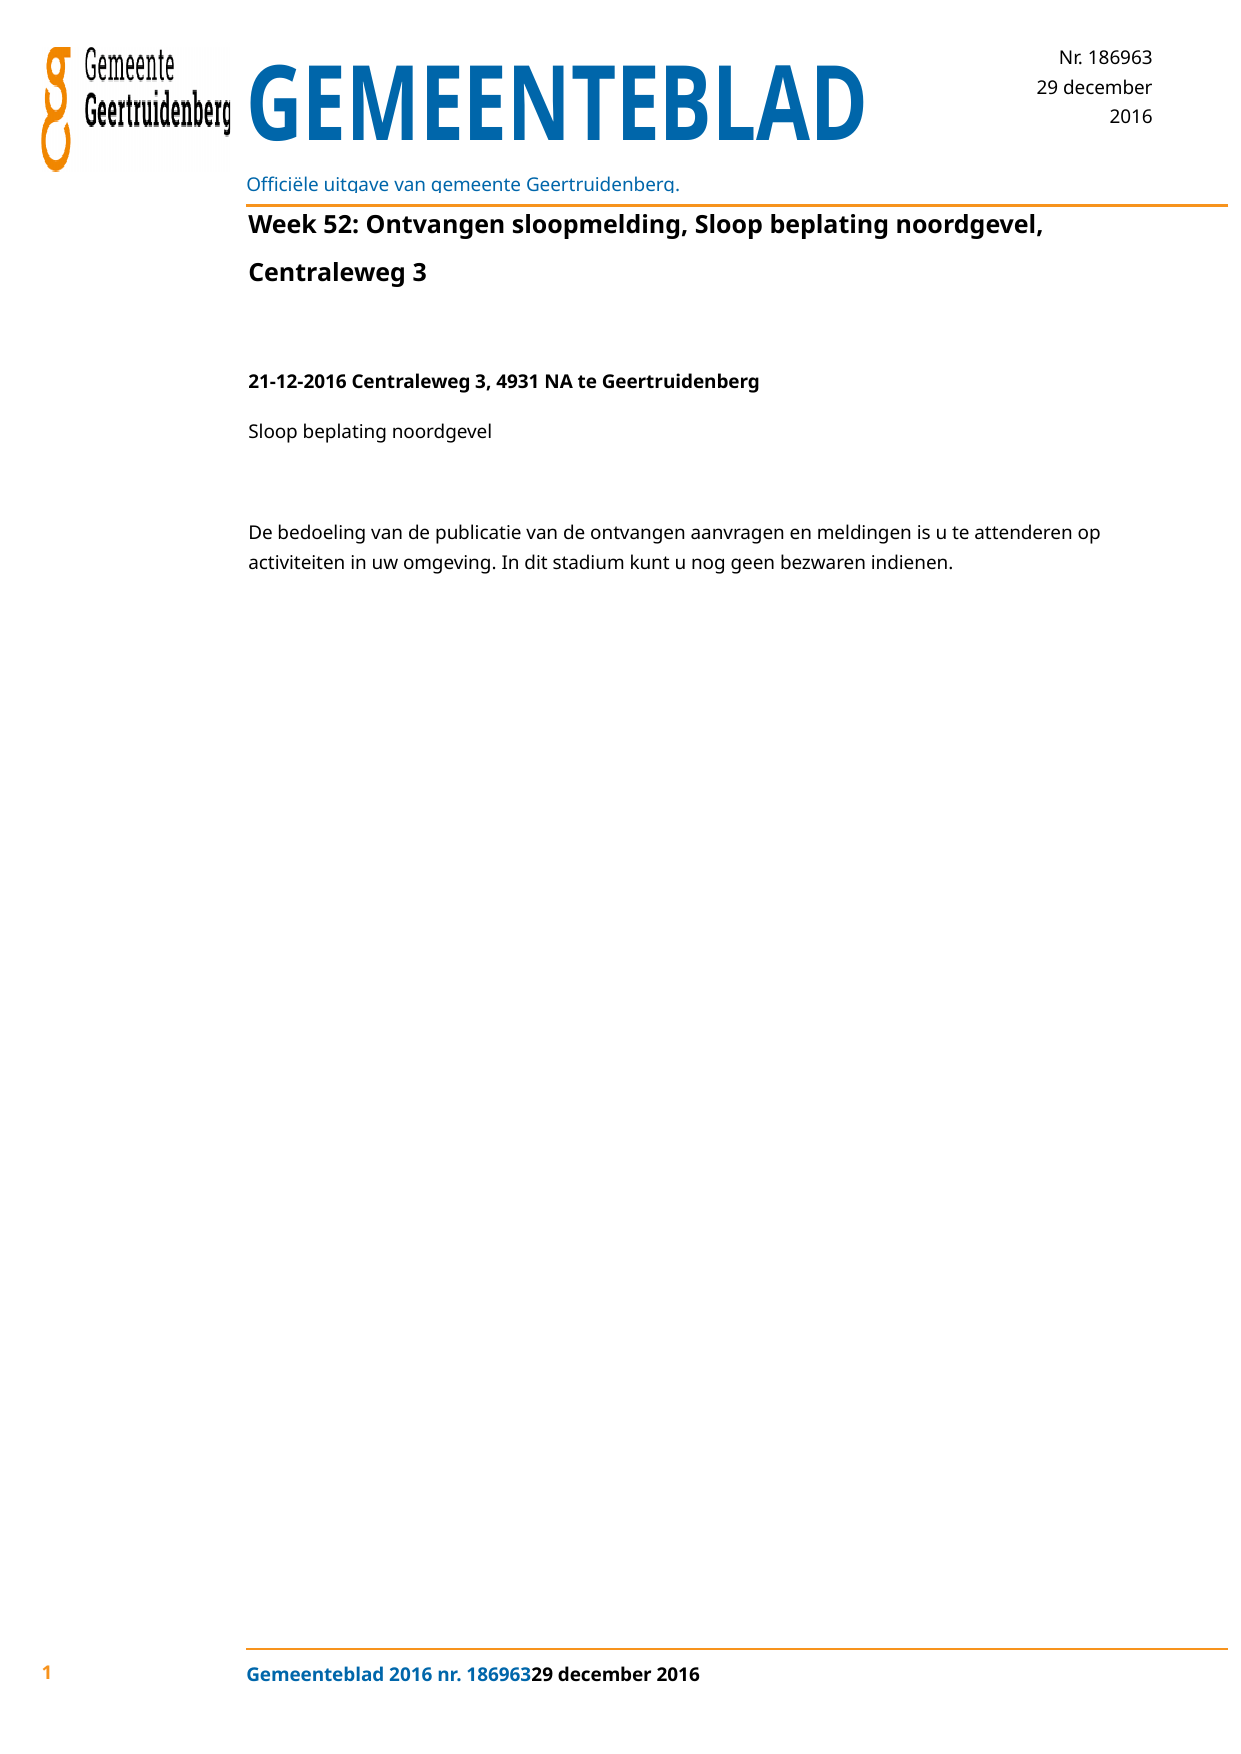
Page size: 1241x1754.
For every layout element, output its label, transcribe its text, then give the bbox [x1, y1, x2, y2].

picture [41, 47, 231, 172]
text De bedoeling van de publicatie van de ontvangen aanvragen en meldingen is u te attenderen op activiteiten in uw omgeving. In dit stadium kunt u nog geen bezwaren indienen. [248, 519, 1152, 575]
text Sloop beplating noordgevel [248, 419, 1152, 444]
text Week 52: Ontvangen sloopmelding, Sloop beplating noordgevel, Centraleweg 3 [248, 207, 1152, 288]
text 21-12-2016 Centraleweg 3, 4931 NA te Geertruidenberg [248, 368, 1152, 394]
